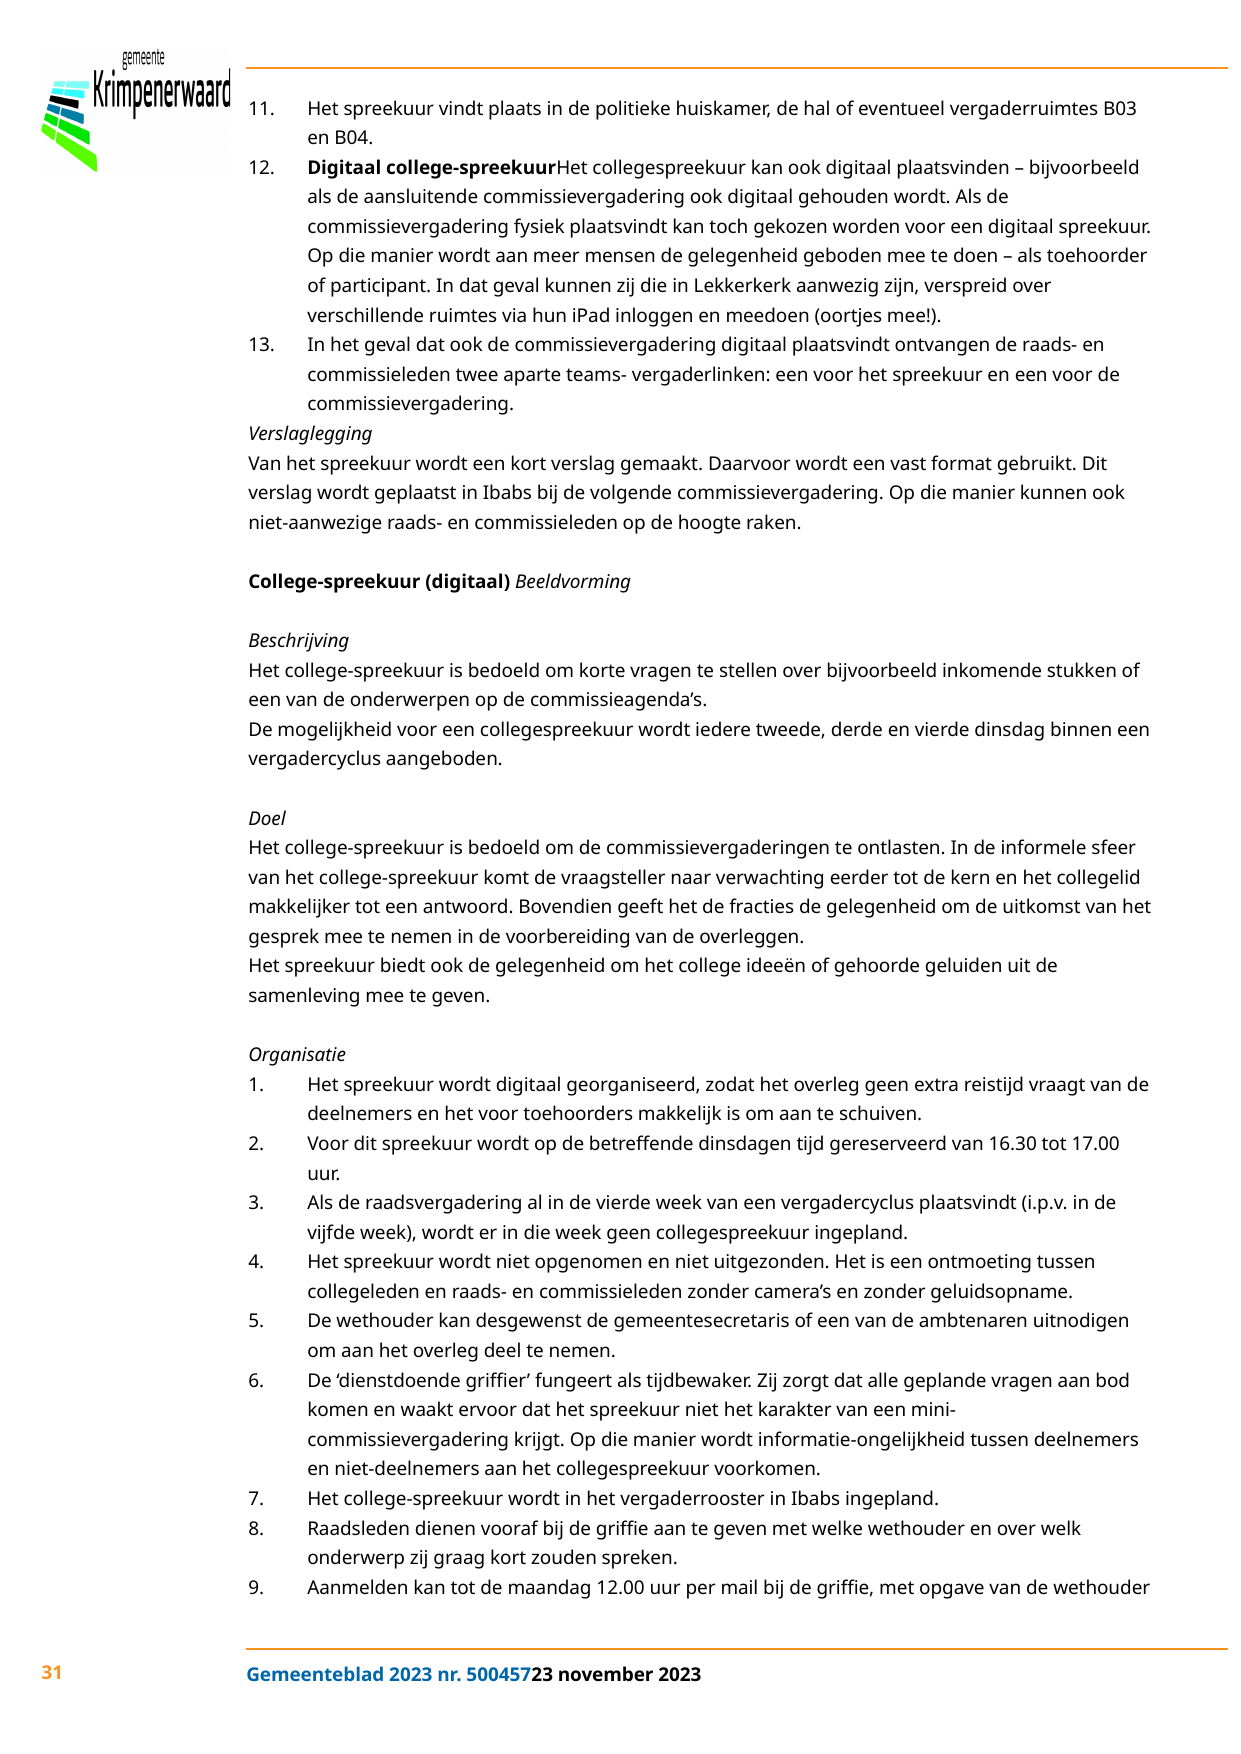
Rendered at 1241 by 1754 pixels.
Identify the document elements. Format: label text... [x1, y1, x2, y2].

list De wethouder kan desgewenst de gemeentesecretaris of een van de ambtenaren uitnodigen om aan het overleg deel te nemen. [248, 1308, 1152, 1363]
list Aanmelden kan tot de maandag 12.00 uur per mail bij de griffie, met opgave van de wethouder [248, 1574, 1152, 1600]
list Voor dit spreekuur wordt op de betreffende dinsdagen tijd gereserveerd van 16.30 tot 17.00 uur. [248, 1130, 1152, 1186]
text Het spreekuur biedt ook de gelegenheid om het college ideeën of gehoorde geluiden uit de samenleving mee te geven. [248, 953, 1152, 1008]
list Digitaal college-spreekuurHet collegespreekuur kan ook digitaal plaatsvinden – bijvoorbeeld als de aansluitende commissievergadering ook digitaal gehouden wordt. Als de commissievergadering fysiek plaatsvindt kan toch gekozen worden voor een digitaal spreekuur. Op die manier wordt aan meer mensen de gelegenheid geboden mee te doen – als toehoorder of participant. In dat geval kunnen zij die in Lekkerkerk aanwezig zijn, verspreid over verschillende ruimtes via hun iPad inloggen en meedoen (oortjes mee!). [248, 154, 1152, 328]
list De ‘dienstdoende griffier’ fungeert als tijdbewaker. Zij zorgt dat alle geplande vragen aan bod komen en waakt ervoor dat het spreekuur niet het karakter van een mini-commissievergadering krijgt. Op die manier wordt informatie-ongelijkheid tussen deelnemers en niet-deelnemers aan het collegespreekuur voorkomen. [248, 1367, 1152, 1481]
text Doel [248, 805, 1152, 831]
text De mogelijkheid voor een collegespreekuur wordt iedere tweede, derde en vierde dinsdag binnen een vergadercyclus aangeboden. [248, 716, 1152, 771]
list Het college-spreekuur wordt in het vergaderrooster in Ibabs ingepland. [248, 1485, 1152, 1511]
text College-spreekuur (digitaal) Beeldvorming [248, 568, 1152, 594]
list Het spreekuur wordt niet opgenomen en niet uitgezonden. Het is een ontmoeting tussen collegeleden en raads- en commissieleden zonder camera’s en zonder geluidsopname. [248, 1248, 1152, 1304]
picture [41, 47, 231, 172]
text Het college-spreekuur is bedoeld om korte vragen te stellen over bijvoorbeeld inkomende stukken of een van de onderwerpen op de commissieagenda’s. [248, 657, 1152, 712]
text Organisatie [248, 1041, 1152, 1067]
list Het spreekuur wordt digitaal georganiseerd, zodat het overleg geen extra reistijd vraagt van de deelnemers en het voor toehoorders makkelijk is om aan te schuiven. [248, 1071, 1152, 1126]
list Als de raadsvergadering al in de vierde week van een vergadercyclus plaatsvindt (i.p.v. in de vijfde week), wordt er in die week geen collegespreekuur ingepland. [248, 1189, 1152, 1245]
text Beschrijving [248, 627, 1152, 653]
list Raadsleden dienen vooraf bij de griffie aan te geven met welke wethouder en over welk onderwerp zij graag kort zouden spreken. [248, 1515, 1152, 1570]
text Het college-spreekuur is bedoeld om de commissievergaderingen te ontlasten. In de informele sfeer van het college-spreekuur komt de vraagsteller naar verwachting eerder tot de kern en het collegelid makkelijker tot een antwoord. Bovendien geeft het de fracties de gelegenheid om de uitkomst van het gesprek mee te nemen in de voorbereiding van de overleggen. [248, 834, 1152, 949]
list In het geval dat ook de commissievergadering digitaal plaatsvindt ontvangen de raads- en commissieleden twee aparte teams- vergaderlinken: een voor het spreekuur en een voor de commissievergadering. [248, 331, 1152, 416]
text Verslaglegging [248, 420, 1152, 446]
list Het spreekuur vindt plaats in de politieke huiskamer, de hal of eventueel vergaderruimtes B03 en B04. [248, 95, 1152, 150]
text Van het spreekuur wordt een kort verslag gemaakt. Daarvoor wordt een vast format gebruikt. Dit verslag wordt geplaatst in Ibabs bij de volgende commissievergadering. Op die manier kunnen ook niet-aanwezige raads- en commissieleden op de hoogte raken. [248, 450, 1152, 535]
